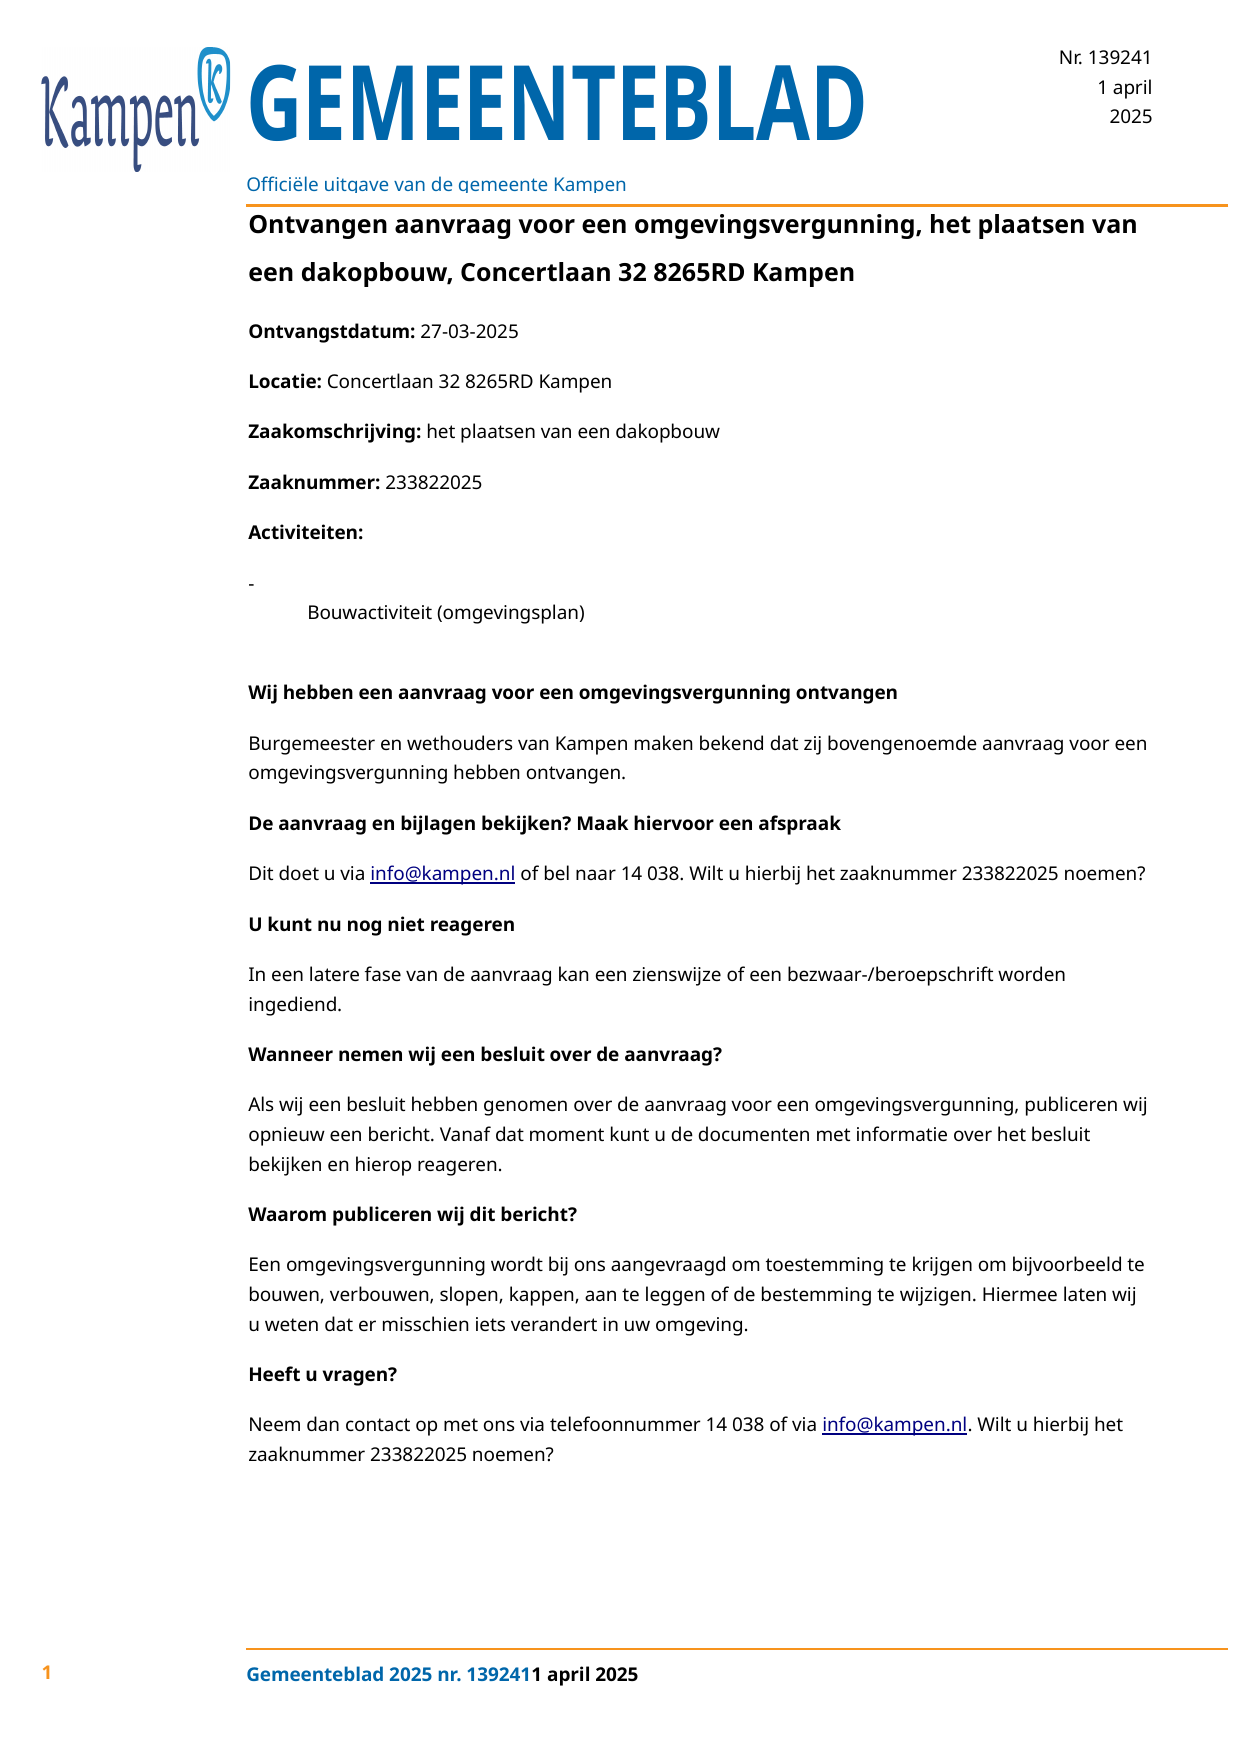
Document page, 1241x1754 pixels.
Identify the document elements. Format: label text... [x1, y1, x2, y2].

picture [41, 47, 231, 172]
text De aanvraag en bijlagen bekijken? Maak hiervoor een afspraak [248, 810, 1152, 836]
text Ontvangstdatum: 27-03-2025 [248, 318, 1152, 344]
text Zaaknummer: 233822025 [248, 469, 1152, 495]
text Heeft u vragen? [248, 1361, 1152, 1387]
text Activiteiten: [248, 519, 1152, 545]
text Ontvangen aanvraag voor een omgevingsvergunning, het plaatsen van een dakopbouw, Concertlaan 32 8265RD Kampen [248, 207, 1152, 288]
list Bouwactiviteit (omgevingsplan) [248, 599, 1152, 625]
text Dit doet u via info@kampen.nl of bel naar 14 038. Wilt u hierbij het zaaknummer 233822025 noemen? [248, 860, 1152, 886]
text Burgemeester en wethouders van Kampen maken bekend dat zij bovengenoemde aanvraag voor een omgevingsvergunning hebben ontvangen. [248, 730, 1152, 785]
text U kunt nu nog niet reageren [248, 911, 1152, 937]
text Locatie: Concertlaan 32 8265RD Kampen [248, 368, 1152, 394]
text Wij hebben een aanvraag voor een omgevingsvergunning ontvangen [248, 679, 1152, 705]
text In een latere fase van de aanvraag kan een zienswijze of een bezwaar-/beroepschrift worden ingediend. [248, 961, 1152, 1017]
text Als wij een besluit hebben genomen over de aanvraag voor een omgevingsvergunning, publiceren wij opnieuw een bericht. Vanaf dat moment kunt u de documenten met informatie over het besluit bekijken en hierop reageren. [248, 1092, 1152, 1177]
text Waarom publiceren wij dit bericht? [248, 1201, 1152, 1227]
text Een omgevingsvergunning wordt bij ons aangevraagd om toestemming te krijgen om bijvoorbeeld te bouwen, verbouwen, slopen, kappen, aan te leggen of de bestemming te wijzigen. Hiermee laten wij u weten dat er misschien iets verandert in uw omgeving. [248, 1252, 1152, 1337]
text Neem dan contact op met ons via telefoonnummer 14 038 of via info@kampen.nl. Wilt u hierbij het zaaknummer 233822025 noemen? [248, 1412, 1152, 1467]
text Wanneer nemen wij een besluit over de aanvraag? [248, 1041, 1152, 1067]
text Zaakomschrijving: het plaatsen van een dakopbouw [248, 419, 1152, 444]
